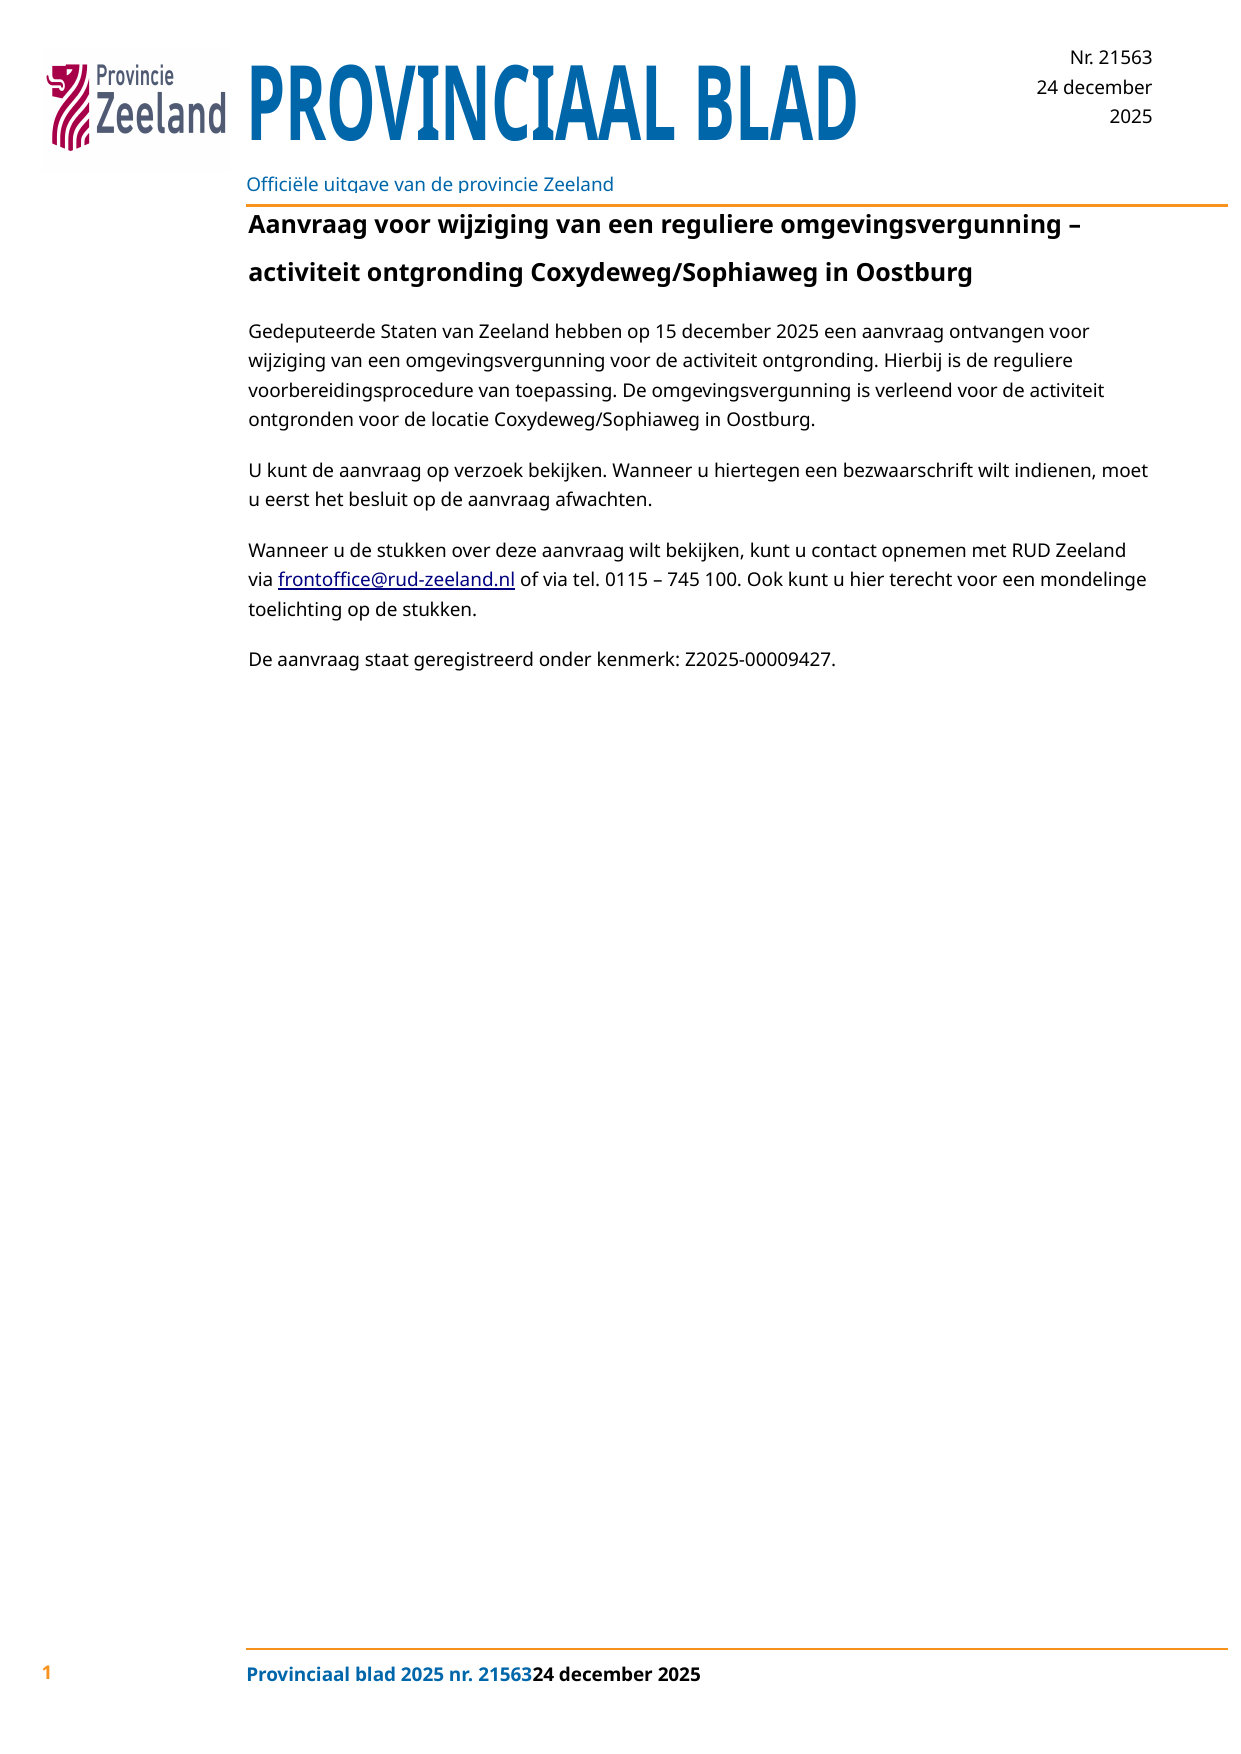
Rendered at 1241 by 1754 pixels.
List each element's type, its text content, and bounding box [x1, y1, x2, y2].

text De aanvraag staat geregistreerd onder kenmerk: Z2025-00009427. [248, 647, 1152, 672]
text Wanneer u de stukken over deze aanvraag wilt bekijken, kunt u contact opnemen met RUD Zeeland via frontoffice@rud-zeeland.nl of via tel. 0115 – 745 100. Ook kunt u hier terecht voor een mondelinge toelichting op de stukken. [248, 537, 1152, 622]
picture [41, 47, 231, 172]
text Gedeputeerde Staten van Zeeland hebben op 15 december 2025 een aanvraag ontvangen voor wijziging van een omgevingsvergunning voor de activiteit ontgronding. Hierbij is de reguliere voorbereidingsprocedure van toepassing. De omgevingsvergunning is verleend voor de activiteit ontgronden voor de locatie Coxydeweg/Sophiaweg in Oostburg. [248, 318, 1152, 432]
text U kunt de aanvraag op verzoek bekijken. Wanneer u hiertegen een bezwaarschrift wilt indienen, moet u eerst het besluit op de aanvraag afwachten. [248, 457, 1152, 512]
text Aanvraag voor wijziging van een reguliere omgevingsvergunning – activiteit ontgronding Coxydeweg/Sophiaweg in Oostburg [248, 207, 1152, 288]
